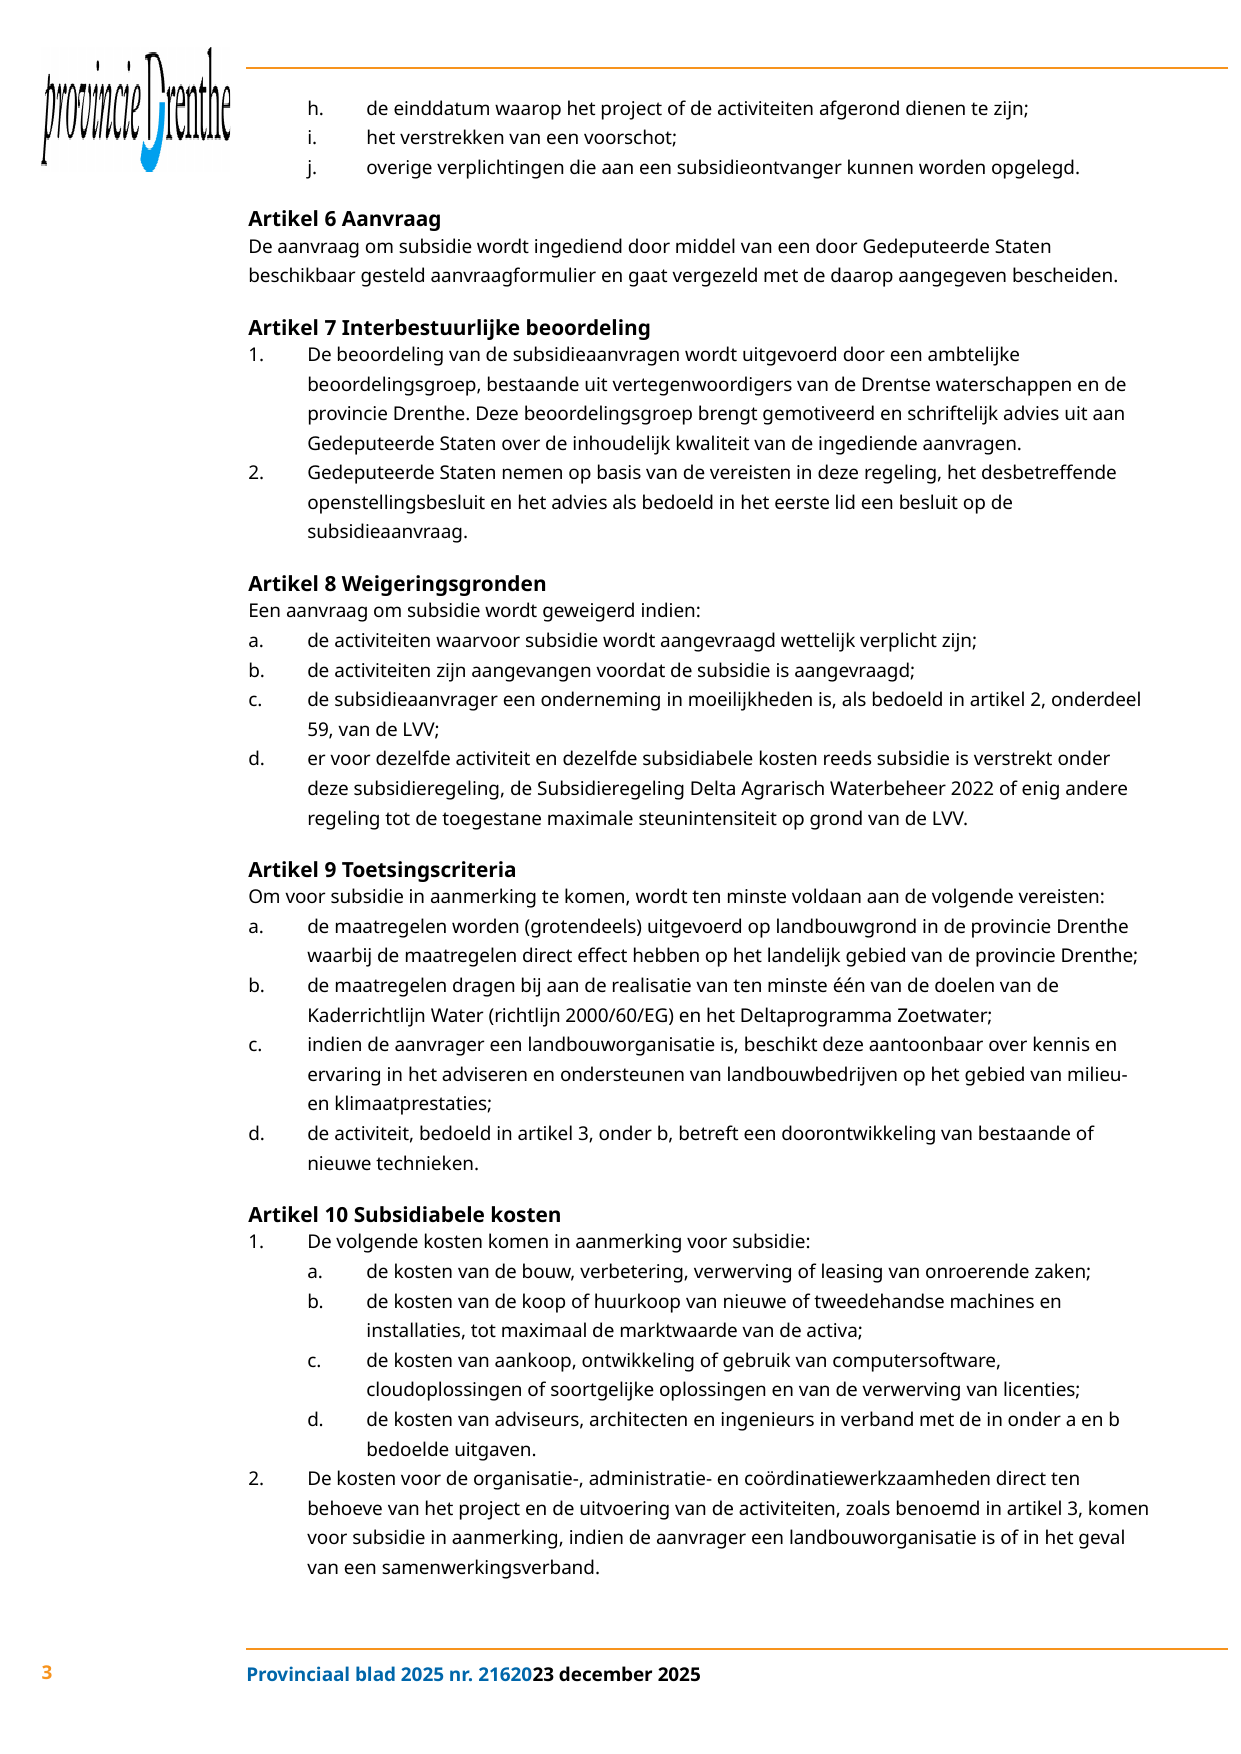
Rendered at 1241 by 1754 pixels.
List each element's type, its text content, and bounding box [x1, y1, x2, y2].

list de kosten van de koop of huurkoop van nieuwe of tweedehandse machines en installaties, tot maximaal de marktwaarde van de activa; [307, 1288, 1152, 1343]
list de activiteit, bedoeld in artikel 3, onder b, betreft een doorontwikkeling van bestaande of nieuwe technieken. [248, 1120, 1152, 1176]
list De volgende kosten komen in aanmerking voor subsidie: [248, 1229, 1152, 1254]
list De beoordeling van de subsidieaanvragen wordt uitgevoerd door een ambtelijke beoordelingsgroep, bestaande uit vertegenwoordigers van de Drentse waterschappen en de provincie Drenthe. Deze beoordelingsgroep brengt gemotiveerd en schriftelijk advies uit aan Gedeputeerde Staten over de inhoudelijk kwaliteit van de ingediende aanvragen. [248, 341, 1152, 456]
text Om voor subsidie in aanmerking te komen, wordt ten minste voldaan aan de volgende vereisten: [248, 883, 1152, 909]
text Een aanvraag om subsidie wordt geweigerd indien: [248, 598, 1152, 623]
list de einddatum waarop het project of de activiteiten afgerond dienen te zijn; [307, 95, 1152, 121]
text Artikel 8 Weigeringsgronden [248, 569, 1152, 598]
picture [41, 47, 231, 172]
text Artikel 9 Toetsingscriteria [248, 855, 1152, 883]
list het verstrekken van een voorschot; [307, 124, 1152, 150]
text Artikel 6 Aanvraag [248, 204, 1152, 233]
list er voor dezelfde activiteit en dezelfde subsidiabele kosten reeds subsidie is verstrekt onder deze subsidieregeling, de Subsidieregeling Delta Agrarisch Waterbeheer 2022 of enig andere regeling tot de toegestane maximale steunintensiteit op grond van de LVV. [248, 746, 1152, 830]
list de kosten van adviseurs, architecten en ingenieurs in verband met de in onder a en b bedoelde uitgaven. [307, 1406, 1152, 1461]
list de subsidieaanvrager een onderneming in moeilijkheden is, als bedoeld in artikel 2, onderdeel 59, van de LVV; [248, 686, 1152, 742]
list De kosten voor de organisatie-, administratie- en coördinatiewerkzaamheden direct ten behoeve van het project en de uitvoering van de activiteiten, zoals benoemd in artikel 3, komen voor subsidie in aanmerking, indien de aanvrager een landbouworganisatie is of in het geval van een samenwerkingsverband. [248, 1465, 1152, 1580]
list de activiteiten zijn aangevangen voordat de subsidie is aangevraagd; [248, 657, 1152, 682]
list indien de aanvrager een landbouworganisatie is, beschikt deze aantoonbaar over kennis en ervaring in het adviseren en ondersteunen van landbouwbedrijven op het gebied van milieu- en klimaatprestaties; [248, 1031, 1152, 1116]
text Artikel 7 Interbestuurlijke beoordeling [248, 313, 1152, 341]
text Artikel 10 Subsidiabele kosten [248, 1200, 1152, 1229]
list de maatregelen dragen bij aan de realisatie van ten minste één van de doelen van de Kaderrichtlijn Water (richtlijn 2000/60/EG) en het Deltaprogramma Zoetwater; [248, 972, 1152, 1028]
list de maatregelen worden (grotendeels) uitgevoerd op landbouwgrond in de provincie Drenthe waarbij de maatregelen direct effect hebben op het landelijk gebied van de provincie Drenthe; [248, 913, 1152, 968]
list overige verplichtingen die aan een subsidieontvanger kunnen worden opgelegd. [307, 154, 1152, 180]
list de kosten van aankoop, ontwikkeling of gebruik van computersoftware, cloudoplossingen of soortgelijke oplossingen en van de verwerving van licenties; [307, 1347, 1152, 1402]
text De aanvraag om subsidie wordt ingediend door middel van een door Gedeputeerde Staten beschikbaar gesteld aanvraagformulier en gaat vergezeld met de daarop aangegeven bescheiden. [248, 233, 1152, 288]
list de kosten van de bouw, verbetering, verwerving of leasing van onroerende zaken; [307, 1258, 1152, 1284]
list de activiteiten waarvoor subsidie wordt aangevraagd wettelijk verplicht zijn; [248, 627, 1152, 653]
list Gedeputeerde Staten nemen op basis van de vereisten in deze regeling, het desbetreffende openstellingsbesluit en het advies als bedoeld in het eerste lid een besluit op de subsidieaanvraag. [248, 459, 1152, 544]
